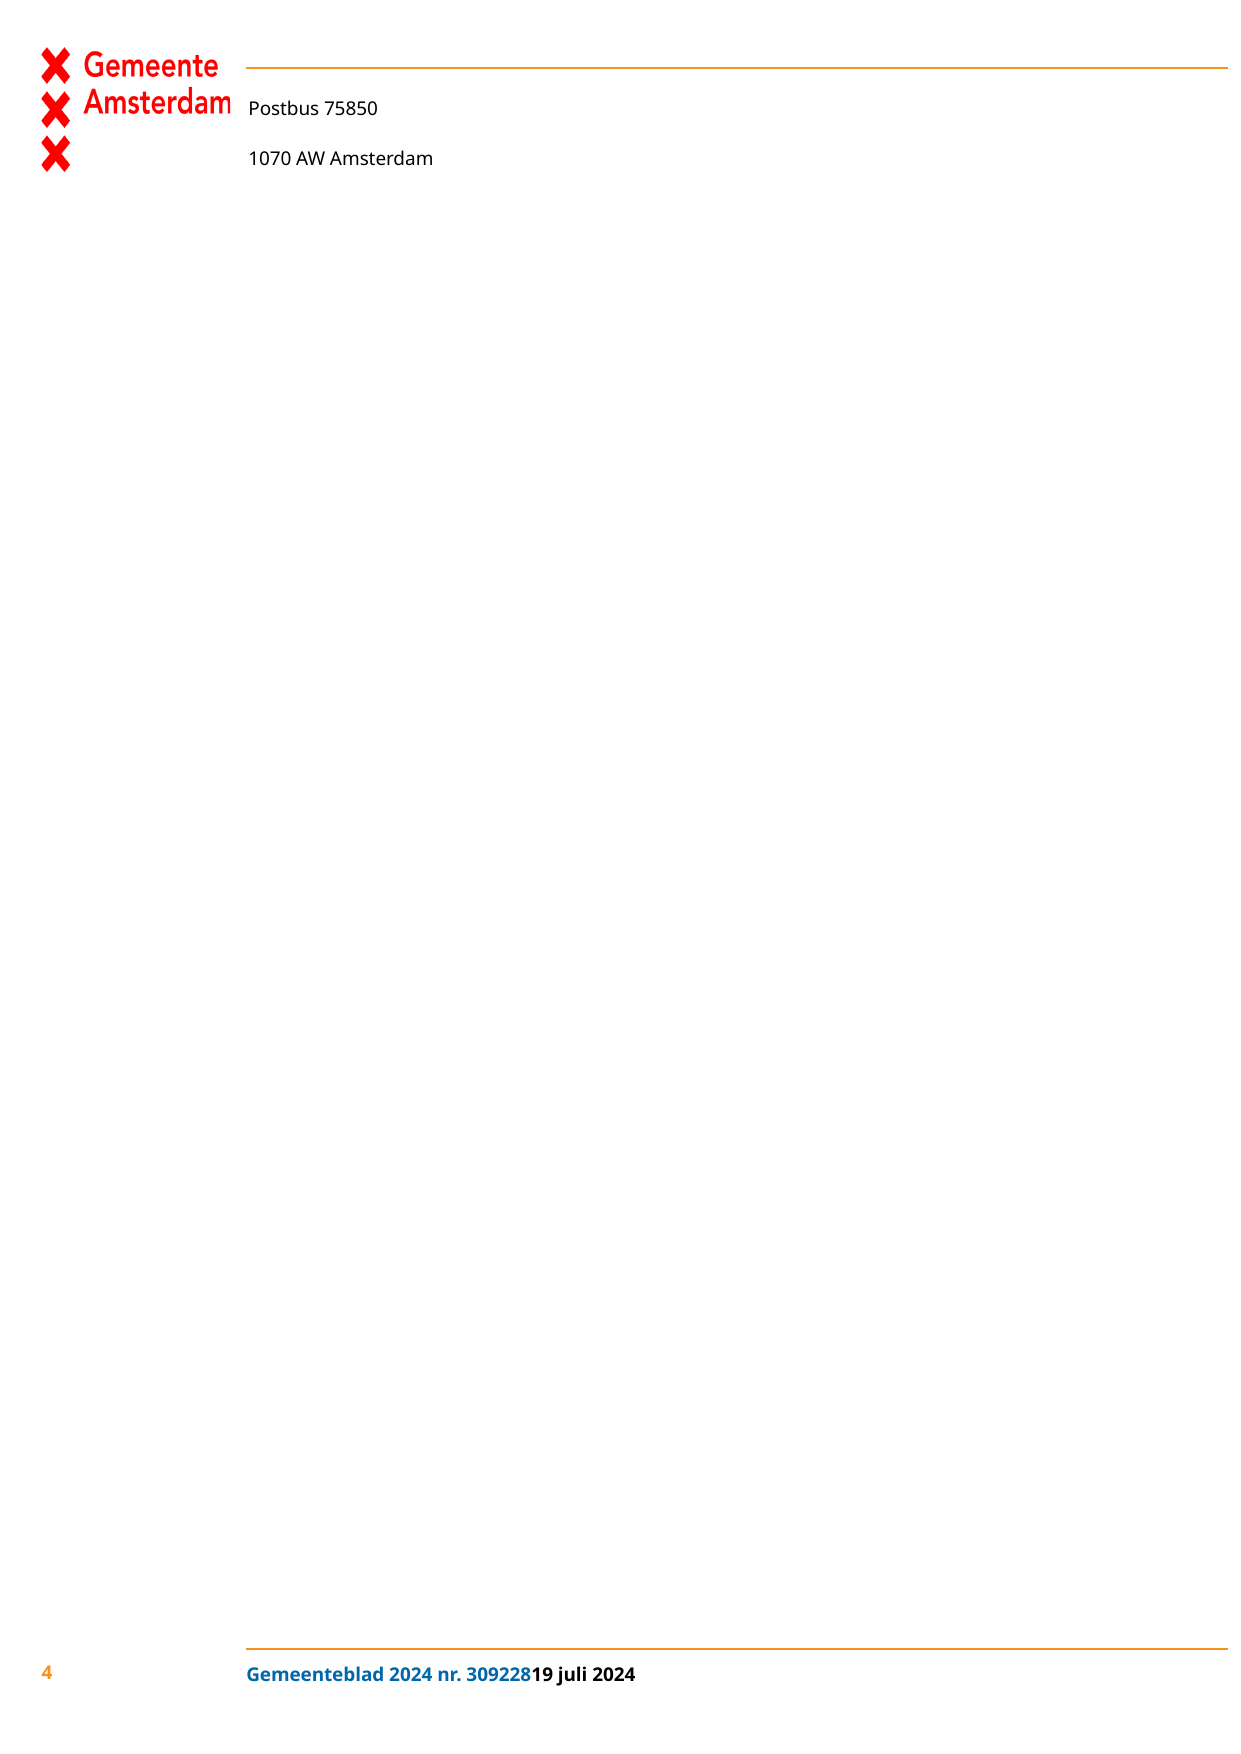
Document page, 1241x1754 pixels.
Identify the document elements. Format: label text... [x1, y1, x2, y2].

text 1070 AW Amsterdam [248, 145, 1152, 171]
text Postbus 75850 [248, 95, 1152, 121]
picture [41, 47, 231, 172]
